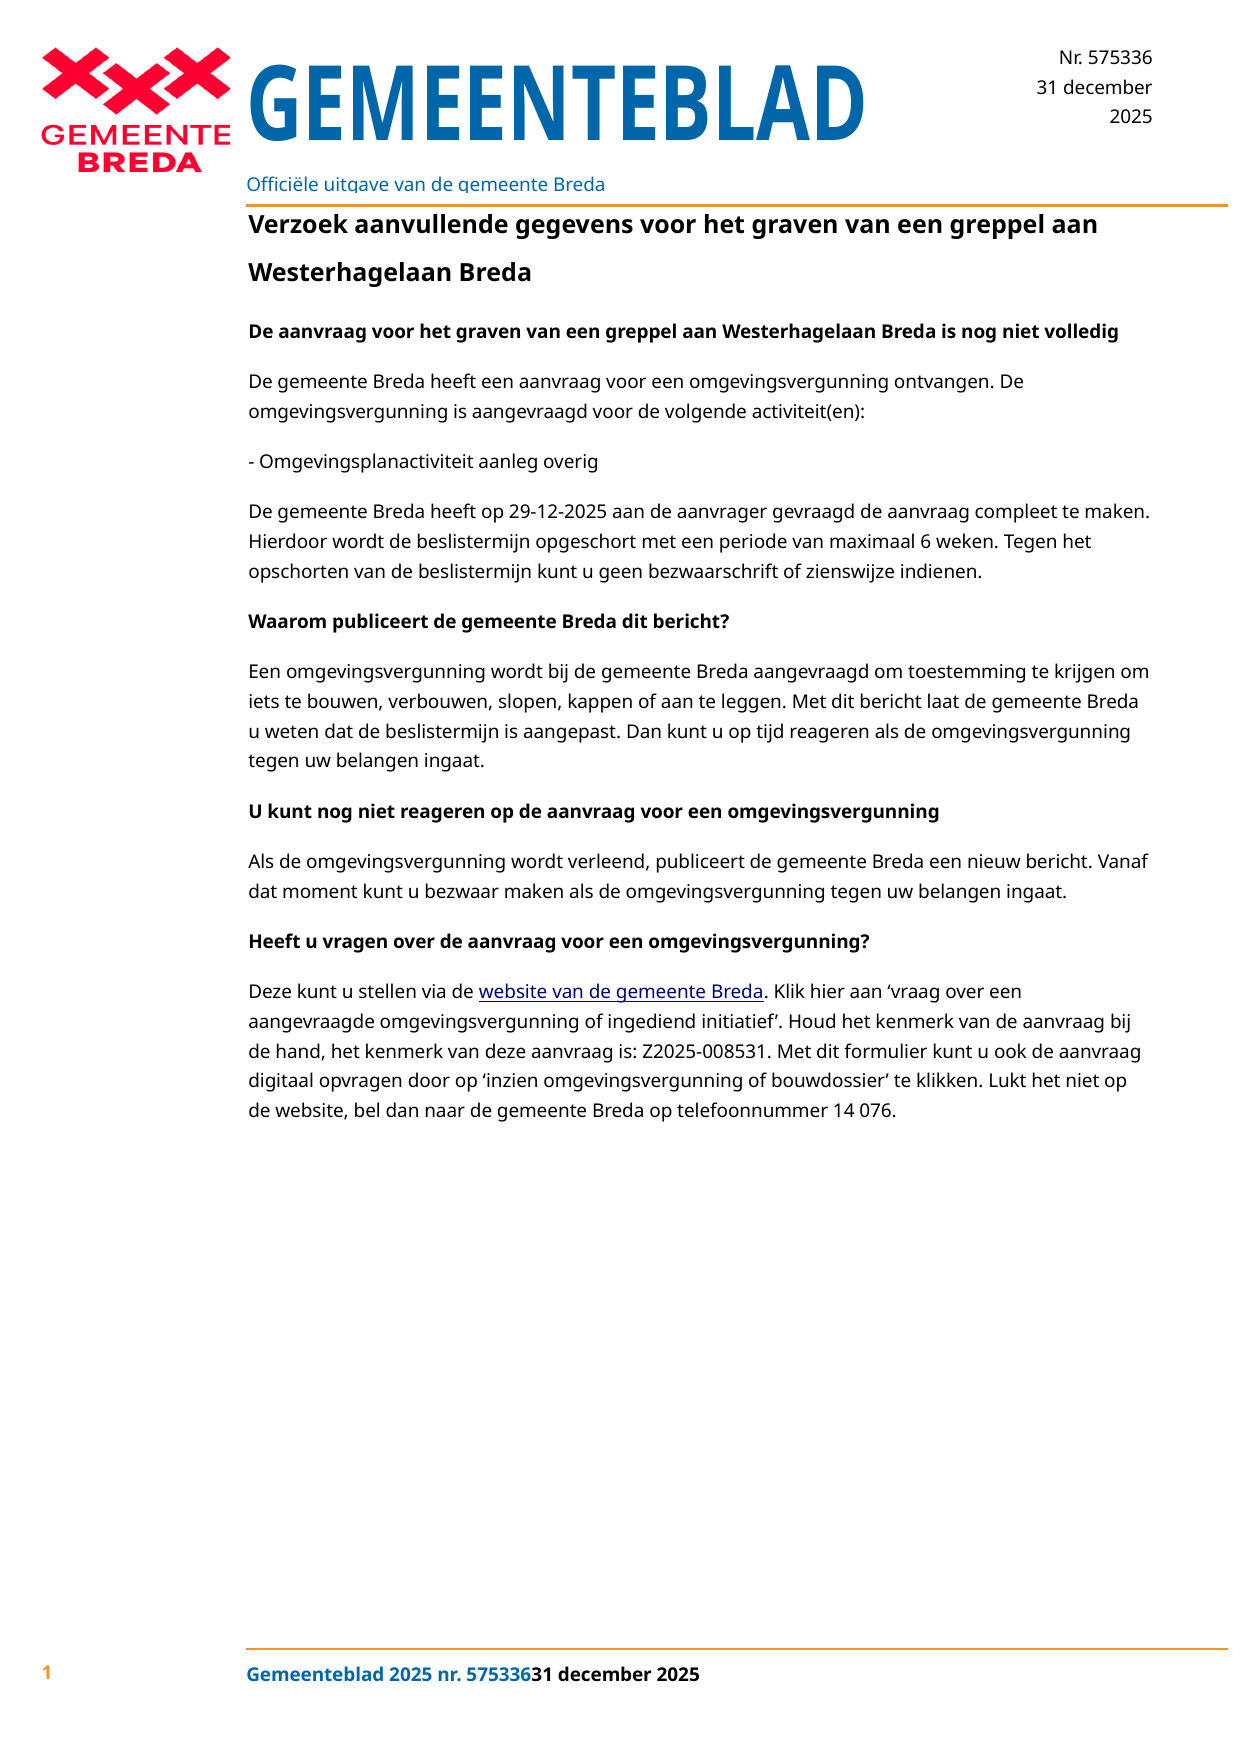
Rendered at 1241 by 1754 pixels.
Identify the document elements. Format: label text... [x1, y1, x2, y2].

text De gemeente Breda heeft een aanvraag voor een omgevingsvergunning ontvangen. De omgevingsvergunning is aangevraagd voor de volgende activiteit(en): [248, 368, 1152, 424]
text - Omgevingsplanactiviteit aanleg overig [248, 448, 1152, 474]
picture [41, 47, 231, 172]
text Als de omgevingsvergunning wordt verleend, publiceert de gemeente Breda een nieuw bericht. Vanaf dat moment kunt u bezwaar maken als de omgevingsvergunning tegen uw belangen ingaat. [248, 848, 1152, 904]
text De aanvraag voor het graven van een greppel aan Westerhagelaan Breda is nog niet volledig [248, 318, 1152, 344]
text Deze kunt u stellen via de website van de gemeente Breda. Klik hier aan ‘vraag over een aangevraagde omgevingsvergunning of ingediend initiatief’. Houd het kenmerk van de aanvraag bij de hand, het kenmerk van deze aanvraag is: Z2025-008531. Met dit formulier kunt u ook de aanvraag digitaal opvragen door op ‘inzien omgevingsvergunning of bouwdossier’ te klikken. Lukt het niet op de website, bel dan naar de gemeente Breda op telefoonnummer 14 076. [248, 979, 1152, 1123]
text Een omgevingsvergunning wordt bij de gemeente Breda aangevraagd om toestemming te krijgen om iets te bouwen, verbouwen, slopen, kappen of aan te leggen. Met dit bericht laat de gemeente Breda u weten dat de beslistermijn is aangepast. Dan kunt u op tijd reageren als de omgevingsvergunning tegen uw belangen ingaat. [248, 659, 1152, 773]
text Heeft u vragen over de aanvraag voor een omgevingsvergunning? [248, 928, 1152, 954]
text De gemeente Breda heeft op 29-12-2025 aan de aanvrager gevraagd de aanvraag compleet te maken. Hierdoor wordt de beslistermijn opgeschort met een periode van maximaal 6 weken. Tegen het opschorten van de beslistermijn kunt u geen bezwaarschrift of zienswijze indienen. [248, 499, 1152, 584]
text Verzoek aanvullende gegevens voor het graven van een greppel aan Westerhagelaan Breda [248, 207, 1152, 288]
text Waarom publiceert de gemeente Breda dit bericht? [248, 608, 1152, 634]
text U kunt nog niet reageren op de aanvraag voor een omgevingsvergunning [248, 798, 1152, 824]
